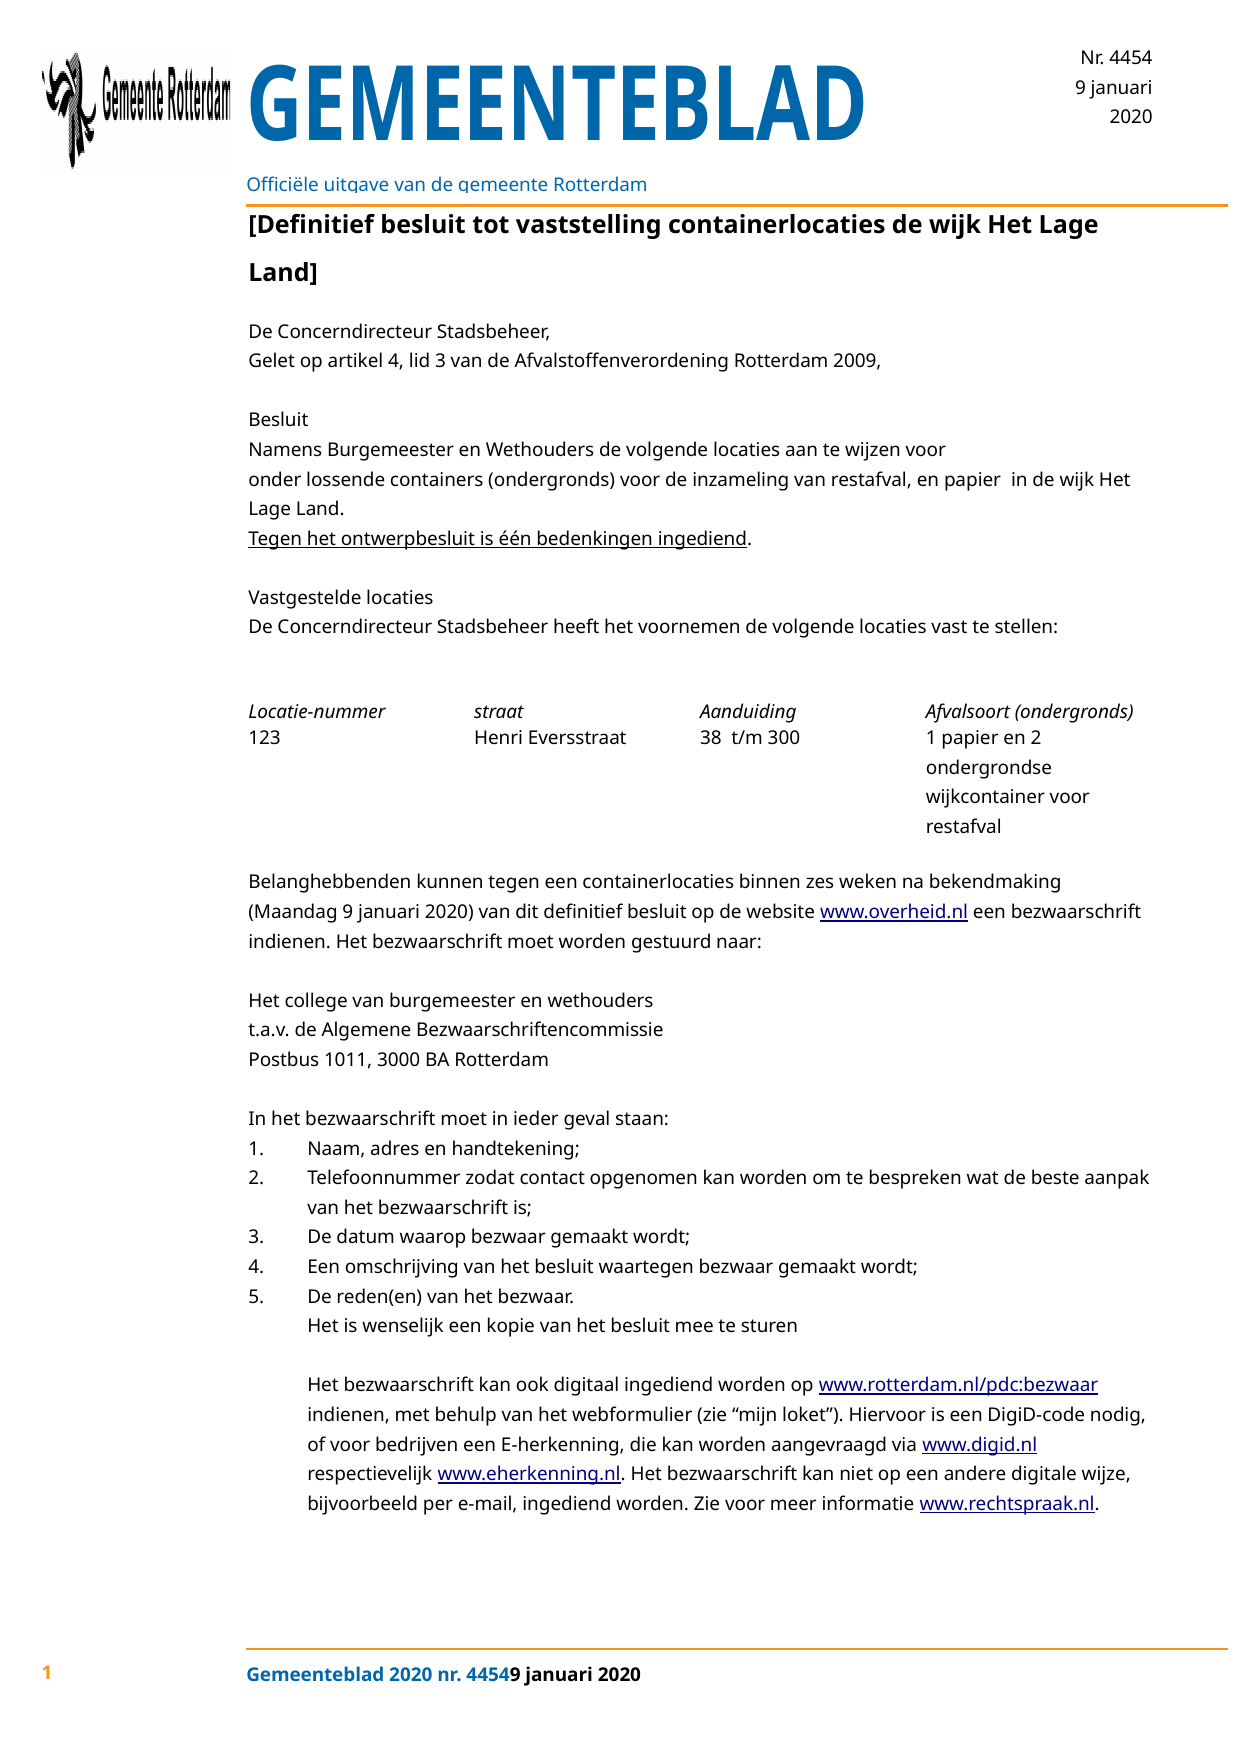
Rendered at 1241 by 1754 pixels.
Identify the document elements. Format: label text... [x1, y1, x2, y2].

text Het college van burgemeester en wethouders [248, 987, 1152, 1013]
text (Maandag 9 januari 2020) van dit definitief besluit op de website www.overheid.nl een bezwaarschrift indienen. Het bezwaarschrift moet worden gestuurd naar: [248, 898, 1152, 953]
list Het is wenselijk een kopie van het besluit mee te sturen [248, 1312, 1152, 1338]
text Namens Burgemeester en Wethouders de volgende locaties aan te wijzen voor [248, 436, 1152, 462]
text Besluit [248, 407, 1152, 432]
list De reden(en) van het bezwaar. [248, 1283, 1152, 1308]
list Naam, adres en handtekening; [248, 1135, 1152, 1161]
list Telefoonnummer zodat contact opgenomen kan worden om te bespreken wat de beste aanpak van het bezwaarschrift is; [248, 1164, 1152, 1220]
table_header Aanduiding [700, 699, 926, 724]
picture [41, 47, 231, 172]
list Een omschrijving van het besluit waartegen bezwaar gemaakt wordt; [248, 1253, 1152, 1279]
text De Concerndirecteur Stadsbeheer heeft het voornemen de volgende locaties vast te stellen: [248, 614, 1152, 639]
text In het bezwaarschrift moet in ieder geval staan: [248, 1105, 1152, 1131]
text [Definitief besluit tot vaststelling containerlocaties de wijk Het Lage Land] [248, 207, 1152, 288]
table_cell 123 [248, 725, 474, 839]
text Tegen het ontwerpbesluit is één bedenkingen ingediend. [248, 525, 1152, 551]
table_header Locatie-nummer [248, 699, 474, 724]
list De datum waarop bezwaar gemaakt wordt; [248, 1224, 1152, 1249]
text onder lossende containers (ondergronds) voor de inzameling van restafval, en papier in de wijk Het Lage Land. [248, 466, 1152, 521]
table_header Afvalsoort (ondergronds) [926, 699, 1152, 724]
list Het bezwaarschrift kan ook digitaal ingediend worden op www.rotterdam.nl/pdc:bezwaar indienen, met behulp van het webformulier (zie “mijn loket”). Hiervoor is een DigiD-code nodig, of voor bedrijven een E-herkenning, die kan worden aangevraagd via www.digid.nl respectievelijk www.eherkenning.nl. Het bezwaarschrift kan niet op een andere digitale wijze, bijvoorbeeld per e-mail, ingediend worden. Zie voor meer informatie www.rechtspraak.nl. [248, 1372, 1152, 1516]
text Gelet op artikel 4, lid 3 van de Afvalstoffenverordening Rotterdam 2009, [248, 347, 1152, 373]
table_cell 38 t/m 300 [700, 725, 926, 839]
text Belanghebbenden kunnen tegen een containerlocaties binnen zes weken na bekendmaking [248, 869, 1152, 894]
text t.a.v. de Algemene Bezwaarschriftencommissie [248, 1017, 1152, 1042]
table_header straat [474, 699, 700, 724]
text Postbus 1011, 3000 BA Rotterdam [248, 1046, 1152, 1072]
text Vastgestelde locaties [248, 584, 1152, 610]
table_cell Henri Eversstraat [474, 725, 700, 839]
table_cell 1 papier en 2 ondergrondse wijkcontainer voor restafval [926, 725, 1152, 839]
text De Concerndirecteur Stadsbeheer, [248, 318, 1152, 344]
